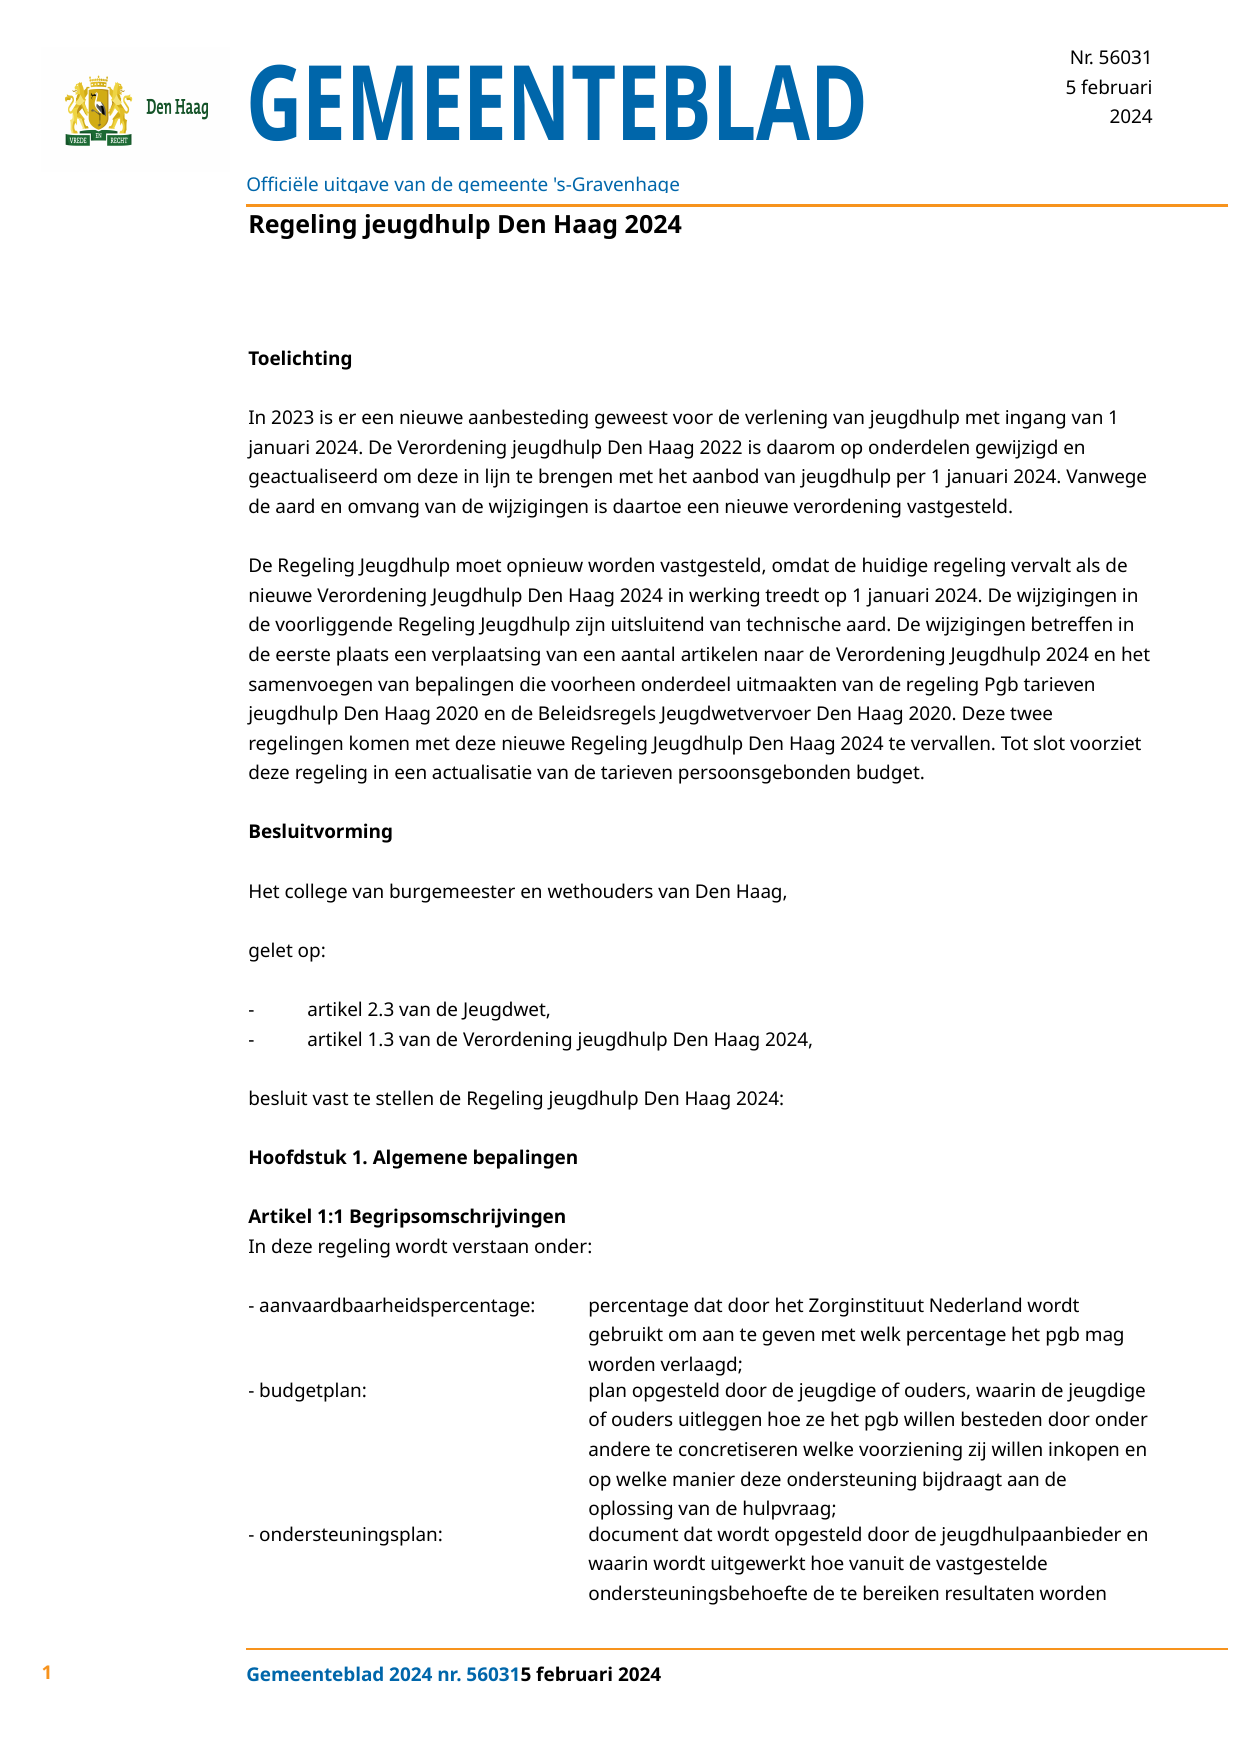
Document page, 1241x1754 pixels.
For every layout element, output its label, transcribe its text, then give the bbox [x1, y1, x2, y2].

list artikel 2.3 van de Jeugdwet, [248, 996, 1152, 1022]
table_cell - budgetplan: [248, 1377, 588, 1521]
text De Regeling Jeugdhulp moet opnieuw worden vastgesteld, omdat de huidige regeling vervalt als de nieuwe Verordening Jeugdhulp Den Haag 2024 in werking treedt op 1 januari 2024. De wijzigingen in de voorliggende Regeling Jeugdhulp zijn uitsluitend van technische aard. De wijzigingen betreffen in de eerste plaats een verplaatsing van een aantal artikelen naar de Verordening Jeugdhulp 2024 en het samenvoegen van bepalingen die voorheen onderdeel uitmaakten van de regeling Pgb tarieven jeugdhulp Den Haag 2020 en de Beleidsregels Jeugdwetvervoer Den Haag 2020. Deze twee regelingen komen met deze nieuwe Regeling Jeugdhulp Den Haag 2024 te vervallen. Tot slot voorziet deze regeling in een actualisatie van de tarieven persoonsgebonden budget. [248, 552, 1152, 785]
text Hoofdstuk 1. Algemene bepalingen [248, 1144, 1152, 1170]
table_cell plan opgesteld door de jeugdige of ouders, waarin de jeugdige of ouders uitleggen hoe ze het pgb willen besteden door onder andere te concretiseren welke voorziening zij willen inkopen en op welke manier deze ondersteuning bijdraagt aan de oplossing van de hulpvraag; [588, 1377, 1152, 1521]
text gelet op: [248, 937, 1152, 963]
text besluit vast te stellen de Regeling jeugdhulp Den Haag 2024: [248, 1085, 1152, 1111]
table_cell - ondersteuningsplan: [248, 1521, 588, 1606]
table_header percentage dat door het Zorginstituut Nederland wordt gebruikt om aan te geven met welk percentage het pgb mag worden verlaagd; [588, 1292, 1152, 1377]
table_cell document dat wordt opgesteld door de jeugdhulpaanbieder en waarin wordt uitgewerkt hoe vanuit de vastgestelde ondersteuningsbehoefte de te bereiken resultaten worden [588, 1521, 1152, 1606]
text Regeling jeugdhulp Den Haag 2024 [248, 207, 1152, 241]
text In deze regeling wordt verstaan onder: [248, 1233, 1152, 1258]
picture [41, 47, 231, 172]
text Artikel 1:1 Begripsomschrijvingen [248, 1203, 1152, 1229]
list artikel 1.3 van de Verordening jeugdhulp Den Haag 2024, [248, 1026, 1152, 1051]
table_header - aanvaardbaarheidspercentage: [248, 1292, 588, 1377]
text Toelichting [248, 345, 1152, 371]
text Besluitvorming [248, 819, 1152, 844]
text In 2023 is er een nieuwe aanbesteding geweest voor de verlening van jeugdhulp met ingang van 1 januari 2024. De Verordening jeugdhulp Den Haag 2022 is daarom op onderdelen gewijzigd en geactualiseerd om deze in lijn te brengen met het aanbod van jeugdhulp per 1 januari 2024. Vanwege de aard en omvang van de wijzigingen is daartoe een nieuwe verordening vastgesteld. [248, 404, 1152, 519]
text Het college van burgemeester en wethouders van Den Haag, [248, 878, 1152, 903]
